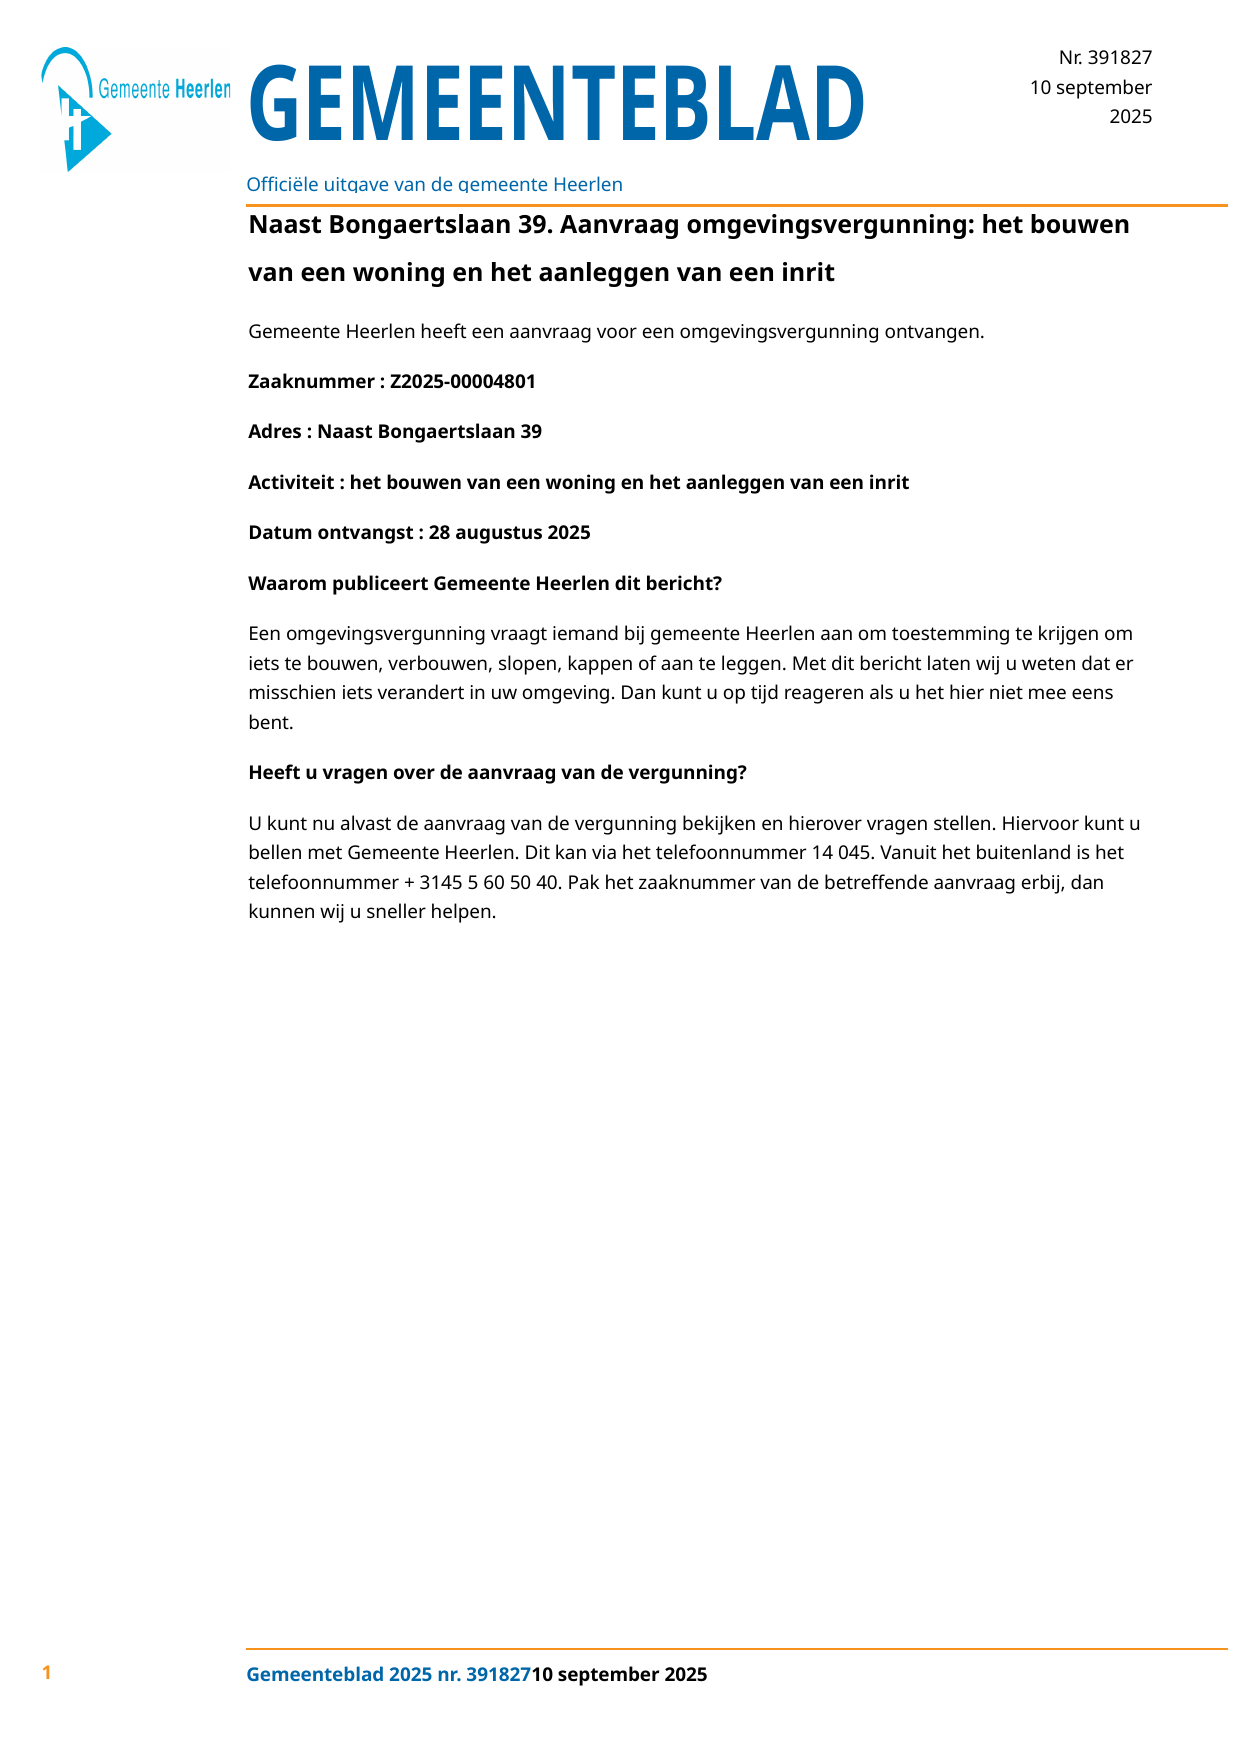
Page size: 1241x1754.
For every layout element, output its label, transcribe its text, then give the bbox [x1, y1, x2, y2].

text Heeft u vragen over de aanvraag van de vergunning? [248, 759, 1152, 785]
text U kunt nu alvast de aanvraag van de vergunning bekijken en hierover vragen stellen. Hiervoor kunt u bellen met Gemeente Heerlen. Dit kan via het telefoonnummer 14 045. Vanuit het buitenland is het telefoonnummer + 3145 5 60 50 40. Pak het zaaknummer van de betreffende aanvraag erbij, dan kunnen wij u sneller helpen. [248, 810, 1152, 924]
text Gemeente Heerlen heeft een aanvraag voor een omgevingsvergunning ontvangen. [248, 318, 1152, 344]
text Naast Bongaertslaan 39. Aanvraag omgevingsvergunning: het bouwen van een woning en het aanleggen van een inrit [248, 207, 1152, 288]
text Waarom publiceert Gemeente Heerlen dit bericht? [248, 570, 1152, 596]
text Adres : Naast Bongaertslaan 39 [248, 419, 1152, 444]
text Activiteit : het bouwen van een woning en het aanleggen van een inrit [248, 469, 1152, 495]
text Datum ontvangst : 28 augustus 2025 [248, 519, 1152, 545]
text Zaaknummer : Z2025-00004801 [248, 368, 1152, 394]
text Een omgevingsvergunning vraagt iemand bij gemeente Heerlen aan om toestemming te krijgen om iets te bouwen, verbouwen, slopen, kappen of aan te leggen. Met dit bericht laten wij u weten dat er misschien iets verandert in uw omgeving. Dan kunt u op tijd reageren als u het hier niet mee eens bent. [248, 620, 1152, 735]
picture [41, 47, 231, 172]
picture [41, 47, 59, 70]
